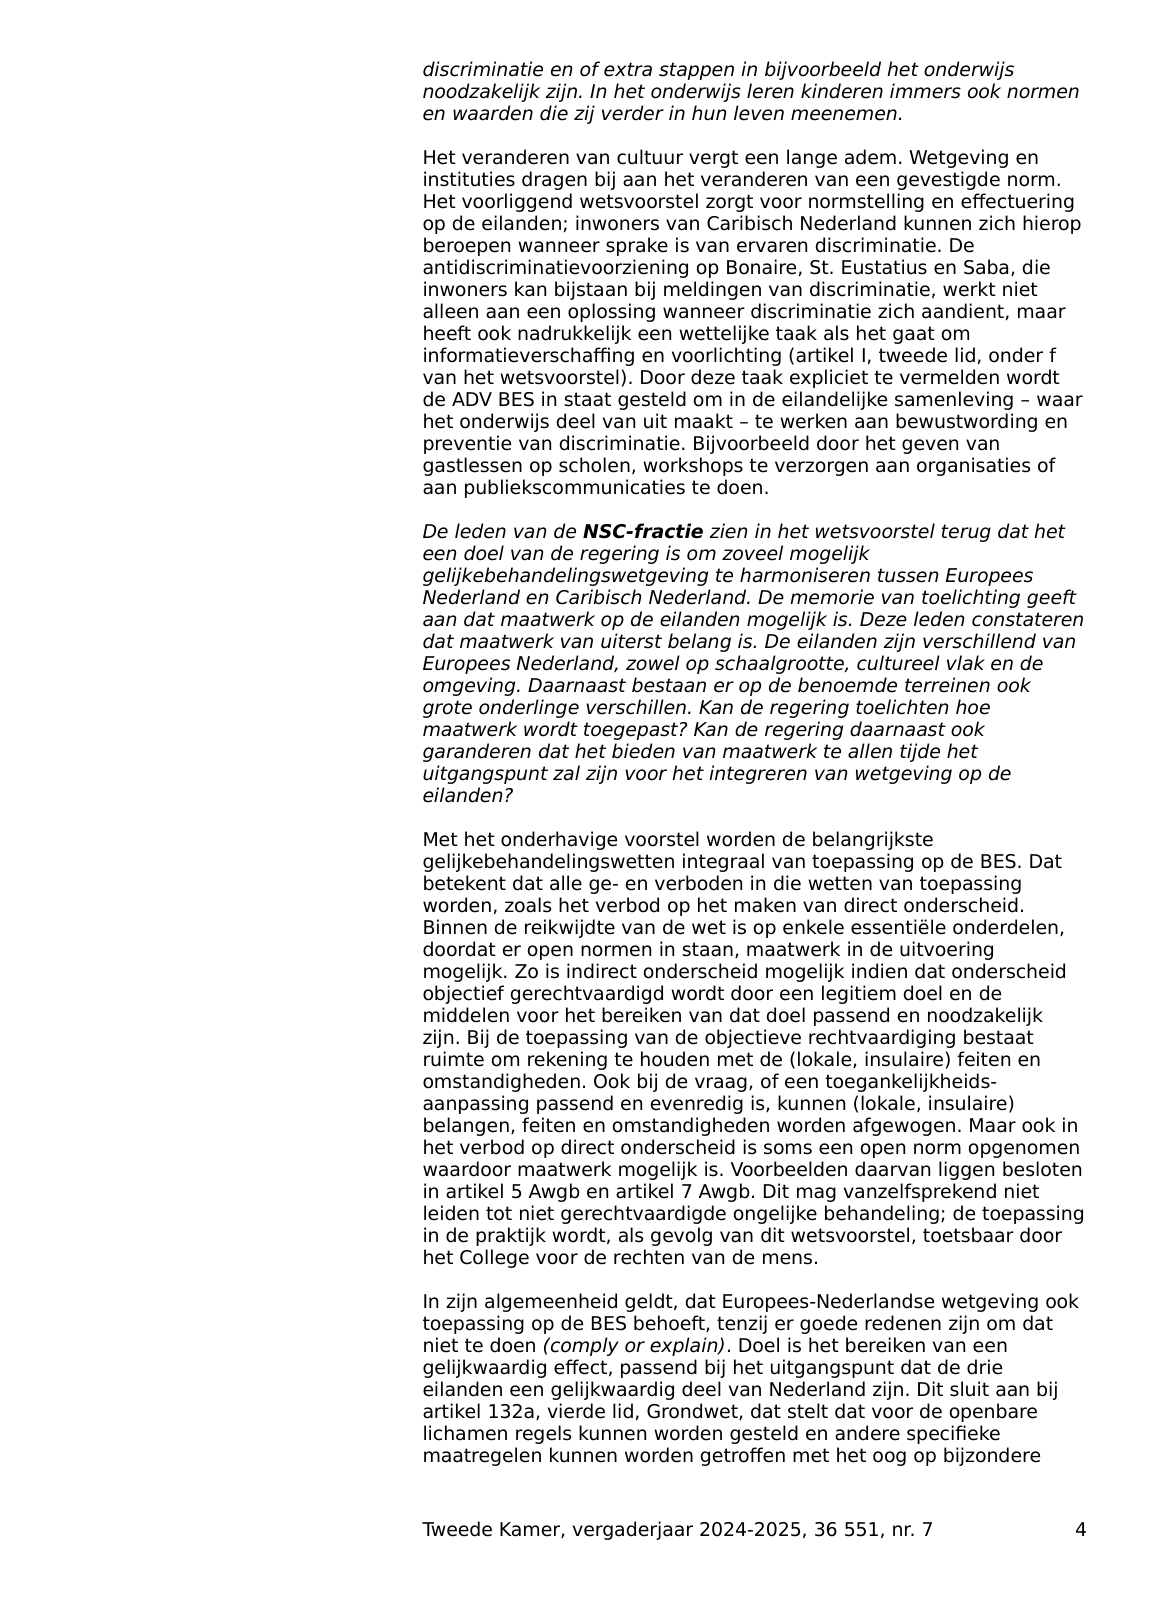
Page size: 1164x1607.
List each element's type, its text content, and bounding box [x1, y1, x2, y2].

text Met het onderhavige voorstel worden de belangrijkste gelijkebehandelingswetten integraal van toepassing op de BES. Dat betekent dat alle ge- en verboden in die wetten van toepassing worden, zoals het verbod op het maken van direct onderscheid. Binnen de reikwijdte van de wet is op enkele essentiële onderdelen, doordat er open normen in staan, maatwerk in de uitvoering mogelijk. Zo is indirect onderscheid mogelijk indien dat onderscheid objectief gerechtvaardigd wordt door een legitiem doel en de middelen voor het bereiken van dat doel passend en noodzakelijk zijn. Bij de toepassing van de objectieve rechtvaardiging bestaat ruimte om rekening te houden met de (lokale, insulaire) feiten en omstandigheden. Ook bij de vraag, of een toegankelijkheids-aanpassing passend en evenredig is, kunnen (lokale, insulaire) belangen, feiten en omstandigheden worden afgewogen. Maar ook in het verbod op direct onderscheid is soms een open norm opgenomen waardoor maatwerk mogelijk is. Voorbeelden daarvan liggen besloten in artikel 5 Awgb en artikel 7 Awgb. Dit mag vanzelfsprekend niet leiden tot niet gerechtvaardigde ongelijke behandeling; de toepassing in de praktijk wordt, als gevolg van dit wetsvoorstel, toetsbaar door het College voor de rechten van de mens. [422, 829, 1087, 1268]
text Het veranderen van cultuur vergt een lange adem. Wetgeving en instituties dragen bij aan het veranderen van een gevestigde norm. Het voorliggend wetsvoorstel zorgt voor normstelling en effectuering op de eilanden; inwoners van Caribisch Nederland kunnen zich hierop beroepen wanneer sprake is van ervaren discriminatie. De antidiscriminatievoorziening op Bonaire, St. Eustatius en Saba, die inwoners kan bijstaan bij meldingen van discriminatie, werkt niet alleen aan een oplossing wanneer discriminatie zich aandient, maar heeft ook nadrukkelijk een wettelijke taak als het gaat om informatieverschaffing en voorlichting (artikel I, tweede lid, onder f van het wetsvoorstel). Door deze taak expliciet te vermelden wordt de ADV BES in staat gesteld om in de eilandelijke samenleving – waar het onderwijs deel van uit maakt – te werken aan bewustwording en preventie van discriminatie. Bijvoorbeeld door het geven van gastlessen op scholen, workshops te verzorgen aan organisaties of aan publiekscommunicaties te doen. [422, 147, 1087, 499]
text discriminatie en of extra stappen in bijvoorbeeld het onderwijs noodzakelijk zijn. In het onderwijs leren kinderen immers ook normen en waarden die zij verder in hun leven meenemen. [422, 59, 1087, 125]
text In zijn algemeenheid geldt, dat Europees-Nederlandse wetgeving ook toepassing op de BES behoeft, tenzij er goede redenen zijn om dat niet te doen (comply or explain). Doel is het bereiken van een gelijkwaardig effect, passend bij het uitgangspunt dat de drie eilanden een gelijkwaardig deel van Nederland zijn. Dit sluit aan bij artikel 132a, vierde lid, Grondwet, dat stelt dat voor de openbare lichamen regels kunnen worden gesteld en andere specifieke maatregelen kunnen worden getroffen met het oog op bijzondere [422, 1291, 1087, 1467]
text De leden van de NSC-fractie zien in het wetsvoorstel terug dat het een doel van de regering is om zoveel mogelijk gelijkebehandelingswetgeving te harmoniseren tussen Europees Nederland en Caribisch Nederland. De memorie van toelichting geeft aan dat maatwerk op de eilanden mogelijk is. Deze leden constateren dat maatwerk van uiterst belang is. De eilanden zijn verschillend van Europees Nederland, zowel op schaalgrootte, cultureel vlak en de omgeving. Daarnaast bestaan er op de benoemde terreinen ook grote onderlinge verschillen. Kan de regering toelichten hoe maatwerk wordt toegepast? Kan de regering daarnaast ook garanderen dat het bieden van maatwerk te allen tijde het uitgangspunt zal zijn voor het integreren van wetgeving op de eilanden? [422, 521, 1087, 807]
